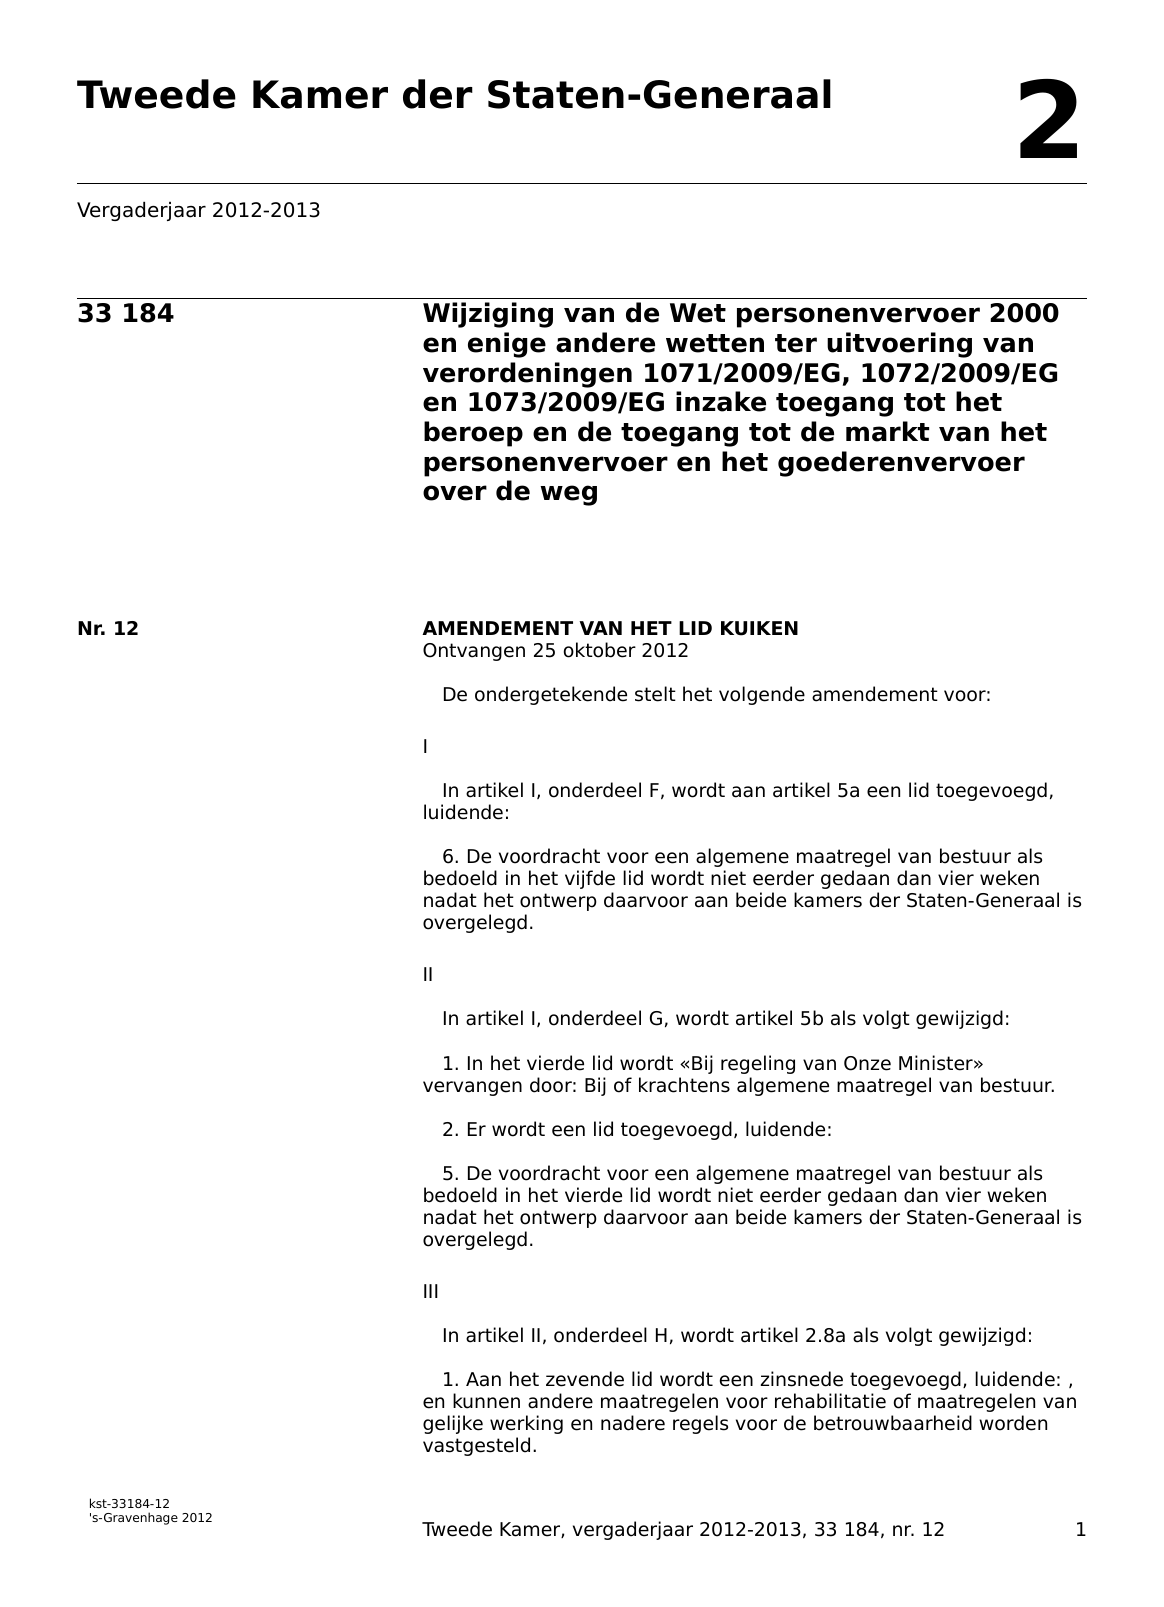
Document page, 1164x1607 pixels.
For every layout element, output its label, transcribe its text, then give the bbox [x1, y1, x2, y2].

table_cell Vergaderjaar 2012-2013 [77, 184, 1087, 298]
text 1. Aan het zevende lid wordt een zinsnede toegevoegd, luidende: , en kunnen andere maatregelen voor rehabilitatie of maatregelen van gelijke werking en nadere regels voor de betrouwbaarheid worden vastgesteld. [422, 1369, 1087, 1457]
subtitle Nr. 12 AMENDEMENT VAN HET LID KUIKEN [77, 618, 1087, 640]
subtitle I [422, 736, 1087, 758]
text De ondergetekende stelt het volgende amendement voor: [422, 684, 1087, 706]
text In artikel I, onderdeel F, wordt aan artikel 5a een lid toegevoegd, luidende: [422, 780, 1087, 824]
text In artikel I, onderdeel G, wordt artikel 5b als volgt gewijzigd: [422, 1008, 1087, 1030]
text Ontvangen 25 oktober 2012 [422, 640, 1087, 662]
table_header Tweede Kamer der Staten-Generaal [77, 59, 886, 183]
text 1. In het vierde lid wordt «Bij regeling van Onze Minister» vervangen door: Bij of krachtens algemene maatregel van bestuur. [422, 1052, 1087, 1096]
subtitle 33 184 Wijziging van de Wet personenvervoer 2000 en enige andere wetten ter uitvoering van verordeningen 1071/2009/EG, 1072/2009/EG en 1073/2009/EG inzake toegang tot het beroep en de toegang tot de markt van het personenvervoer en het goederenvervoer over de weg [77, 299, 1087, 507]
text 6. De voordracht voor een algemene maatregel van bestuur als bedoeld in het vijfde lid wordt niet eerder gedaan dan vier weken nadat het ontwerp daarvoor aan beide kamers der Staten-Generaal is overgelegd. [422, 846, 1087, 934]
text 5. De voordracht voor een algemene maatregel van bestuur als bedoeld in het vierde lid wordt niet eerder gedaan dan vier weken nadat het ontwerp daarvoor aan beide kamers der Staten-Generaal is overgelegd. [422, 1163, 1087, 1251]
text In artikel II, onderdeel H, wordt artikel 2.8a als volgt gewijzigd: [422, 1325, 1087, 1347]
subtitle III [422, 1281, 1087, 1303]
text 2. Er wordt een lid toegevoegd, luidende: [422, 1119, 1087, 1141]
text kst-33184-12 [88, 1497, 323, 1511]
subtitle II [422, 964, 1087, 986]
table_header 2 [886, 59, 1087, 183]
text 's-Gravenhage 2012 [88, 1511, 323, 1525]
